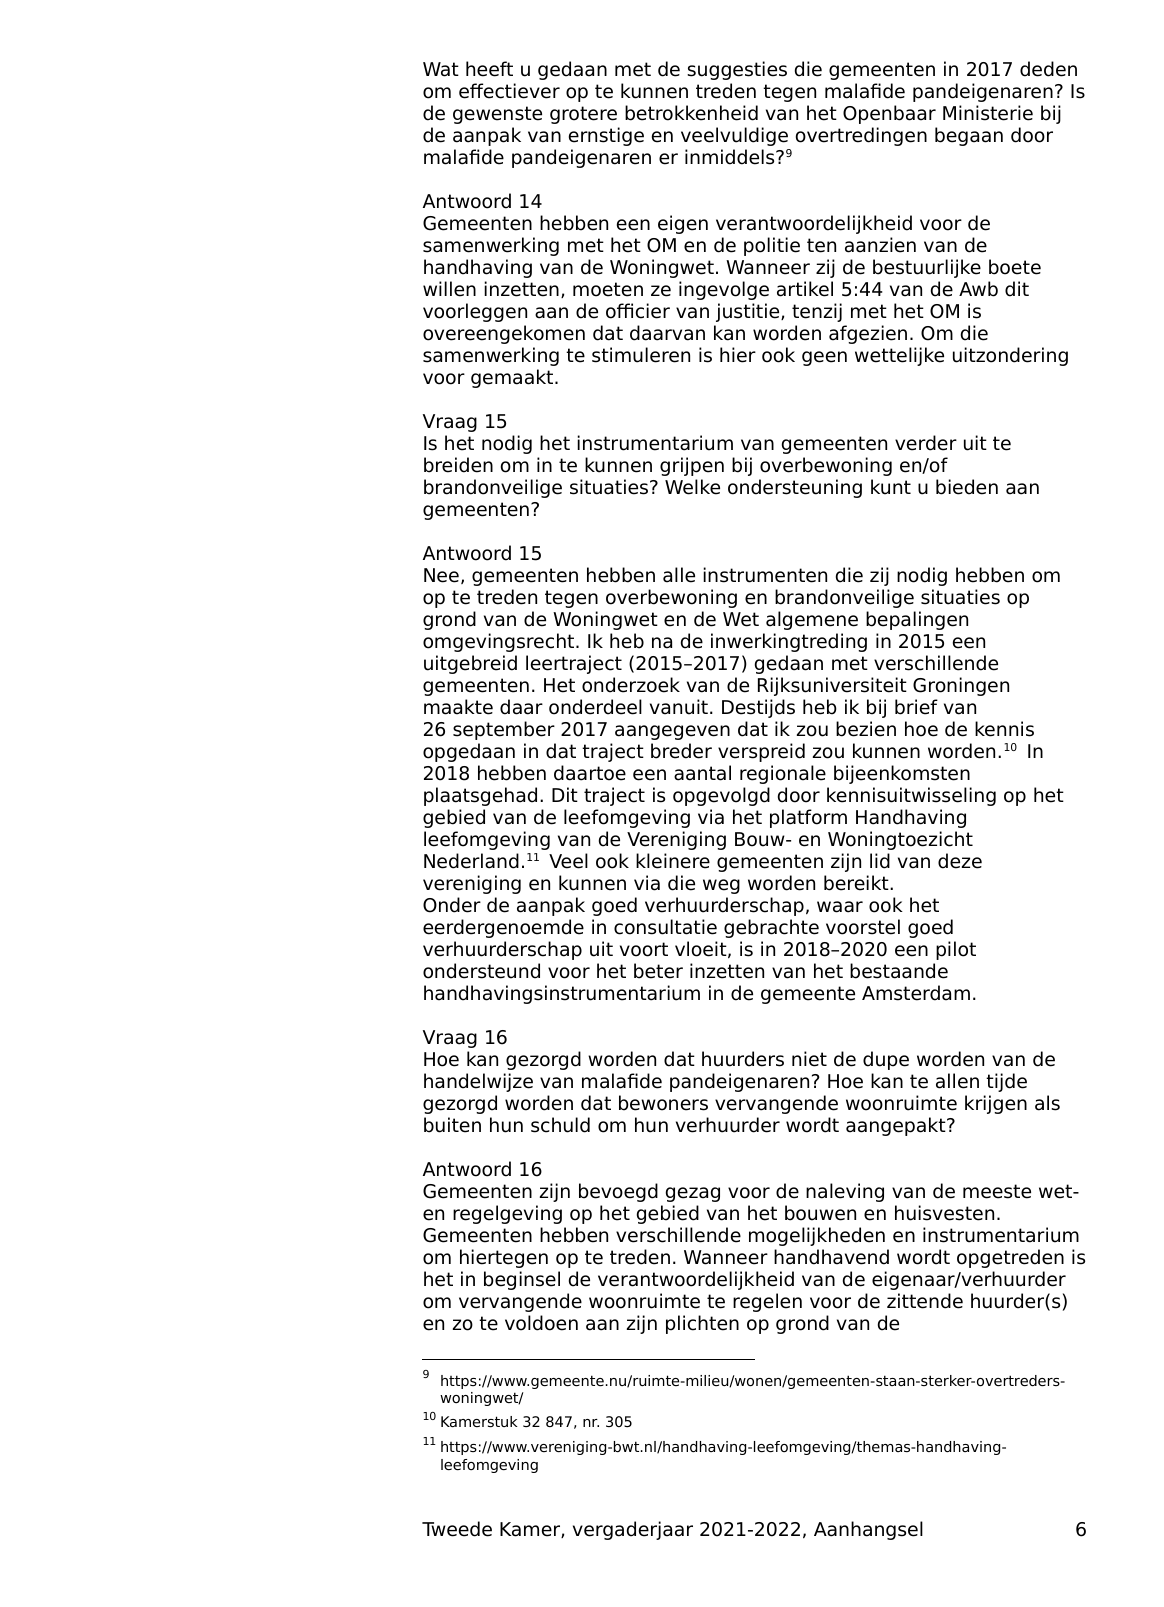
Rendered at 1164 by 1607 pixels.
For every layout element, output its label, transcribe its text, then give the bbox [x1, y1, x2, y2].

text Nee, gemeenten hebben alle instrumenten die zij nodig hebben om op te treden tegen overbewoning en brandonveilige situaties op grond van de Woningwet en de Wet algemene bepalingen omgevingsrecht. Ik heb na de inwerkingtreding in 2015 een uitgebreid leertraject (2015–2017) gedaan met verschillende gemeenten. Het onderzoek van de Rijksuniversiteit Groningen maakte daar onderdeel vanuit. Destijds heb ik bij brief van 26 september 2017 aangegeven dat ik zou bezien hoe de kennis opgedaan in dat traject breder verspreid zou kunnen worden. In 2018 hebben daartoe een aantal regionale bijeenkomsten plaatsgehad. Dit traject is opgevolgd door kennisuitwisseling op het gebied van de leefomgeving via het platform Handhaving leefomgeving van de Vereniging Bouw- en Woningtoezicht Nederland. Veel ook kleinere gemeenten zijn lid van deze vereniging en kunnen via die weg worden bereikt. [422, 565, 1087, 895]
text Kamerstuk 32 847, nr. 305 [422, 1410, 1087, 1432]
text Hoe kan gezorgd worden dat huurders niet de dupe worden van de handelwijze van malafide pandeigenaren? Hoe kan te allen tijde gezorgd worden dat bewoners vervangende woonruimte krijgen als buiten hun schuld om hun verhuurder wordt aangepakt? [422, 1049, 1087, 1137]
text Onder de aanpak goed verhuurderschap, waar ook het eerdergenoemde in consultatie gebrachte voorstel goed verhuurderschap uit voort vloeit, is in 2018–2020 een pilot ondersteund voor het beter inzetten van het bestaande handhavingsinstrumentarium in de gemeente Amsterdam. [422, 895, 1087, 1005]
text Wat heeft u gedaan met de suggesties die gemeenten in 2017 deden om effectiever op te kunnen treden tegen malafide pandeigenaren? Is de gewenste grotere betrokkenheid van het Openbaar Ministerie bij de aanpak van ernstige en veelvuldige overtredingen begaan door malafide pandeigenaren er inmiddels? [422, 59, 1087, 169]
text Vraag 16 [422, 1027, 1087, 1049]
text https://www.vereniging-bwt.nl/handhaving-leefomgeving/themas-handhaving-leefomgeving [422, 1435, 1087, 1474]
text Antwoord 14 [422, 191, 1087, 213]
text Gemeenten zijn bevoegd gezag voor de naleving van de meeste wet- en regelgeving op het gebied van het bouwen en huisvesten. Gemeenten hebben verschillende mogelijkheden en instrumentarium om hiertegen op te treden. Wanneer handhavend wordt opgetreden is het in beginsel de verantwoordelijkheid van de eigenaar/verhuurder om vervangende woonruimte te regelen voor de zittende huurder(s) en zo te voldoen aan zijn plichten op grond van de [422, 1181, 1087, 1335]
text Antwoord 16 [422, 1159, 1087, 1181]
text https://www.gemeente.nu/ruimte-milieu/wonen/gemeenten-staan-sterker-overtreders-woningwet/ [422, 1368, 1087, 1407]
text Is het nodig het instrumentarium van gemeenten verder uit te breiden om in te kunnen grijpen bij overbewoning en/of brandonveilige situaties? Welke ondersteuning kunt u bieden aan gemeenten? [422, 433, 1087, 521]
text Gemeenten hebben een eigen verantwoordelijkheid voor de samenwerking met het OM en de politie ten aanzien van de handhaving van de Woningwet. Wanneer zij de bestuurlijke boete willen inzetten, moeten ze ingevolge artikel 5:44 van de Awb dit voorleggen aan de officier van justitie, tenzij met het OM is overeengekomen dat daarvan kan worden afgezien. Om die samenwerking te stimuleren is hier ook geen wettelijke uitzondering voor gemaakt. [422, 213, 1087, 389]
text Vraag 15 [422, 411, 1087, 433]
text Antwoord 15 [422, 543, 1087, 565]
